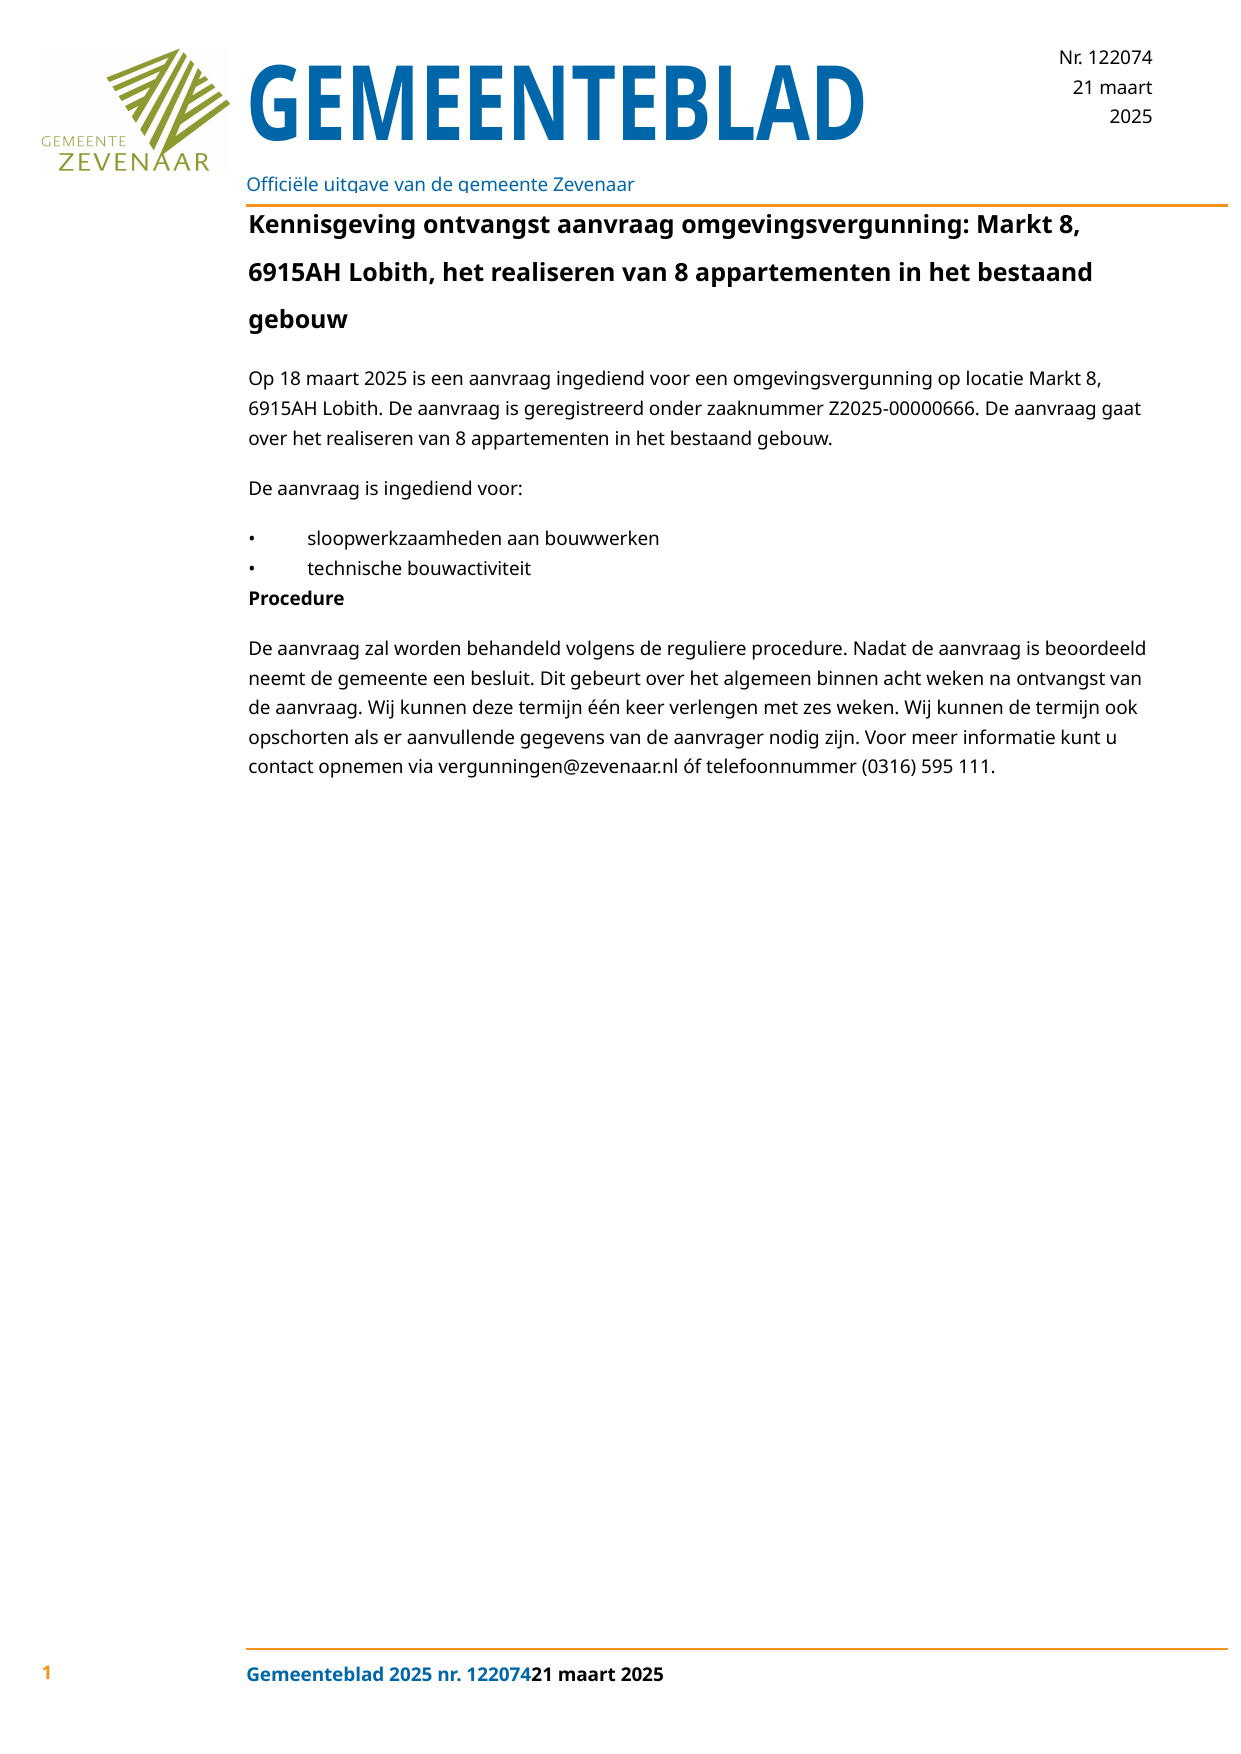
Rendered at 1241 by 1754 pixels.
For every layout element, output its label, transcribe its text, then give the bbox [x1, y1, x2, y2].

list sloopwerkzaamheden aan bouwwerken [248, 526, 1152, 551]
text De aanvraag zal worden behandeld volgens de reguliere procedure. Nadat de aanvraag is beoordeeld neemt de gemeente een besluit. Dit gebeurt over het algemeen binnen acht weken na ontvangst van de aanvraag. Wij kunnen deze termijn één keer verlengen met zes weken. Wij kunnen de termijn ook opschorten als er aanvullende gegevens van de aanvrager nodig zijn. Voor meer informatie kunt u contact opnemen via vergunningen@zevenaar.nl óf telefoonnummer (0316) 595 111. [248, 635, 1152, 779]
picture [41, 47, 231, 172]
text Kennisgeving ontvangst aanvraag omgevingsvergunning: Markt 8, 6915AH Lobith, het realiseren van 8 appartementen in het bestaand gebouw [248, 207, 1152, 336]
text Op 18 maart 2025 is een aanvraag ingediend voor een omgevingsvergunning op locatie Markt 8, 6915AH Lobith. De aanvraag is geregistreerd onder zaaknummer Z2025-00000666. De aanvraag gaat over het realiseren van 8 appartementen in het bestaand gebouw. [248, 366, 1152, 450]
text Procedure [248, 585, 1152, 610]
list technische bouwactiviteit [248, 555, 1152, 581]
text De aanvraag is ingediend voor: [248, 475, 1152, 501]
